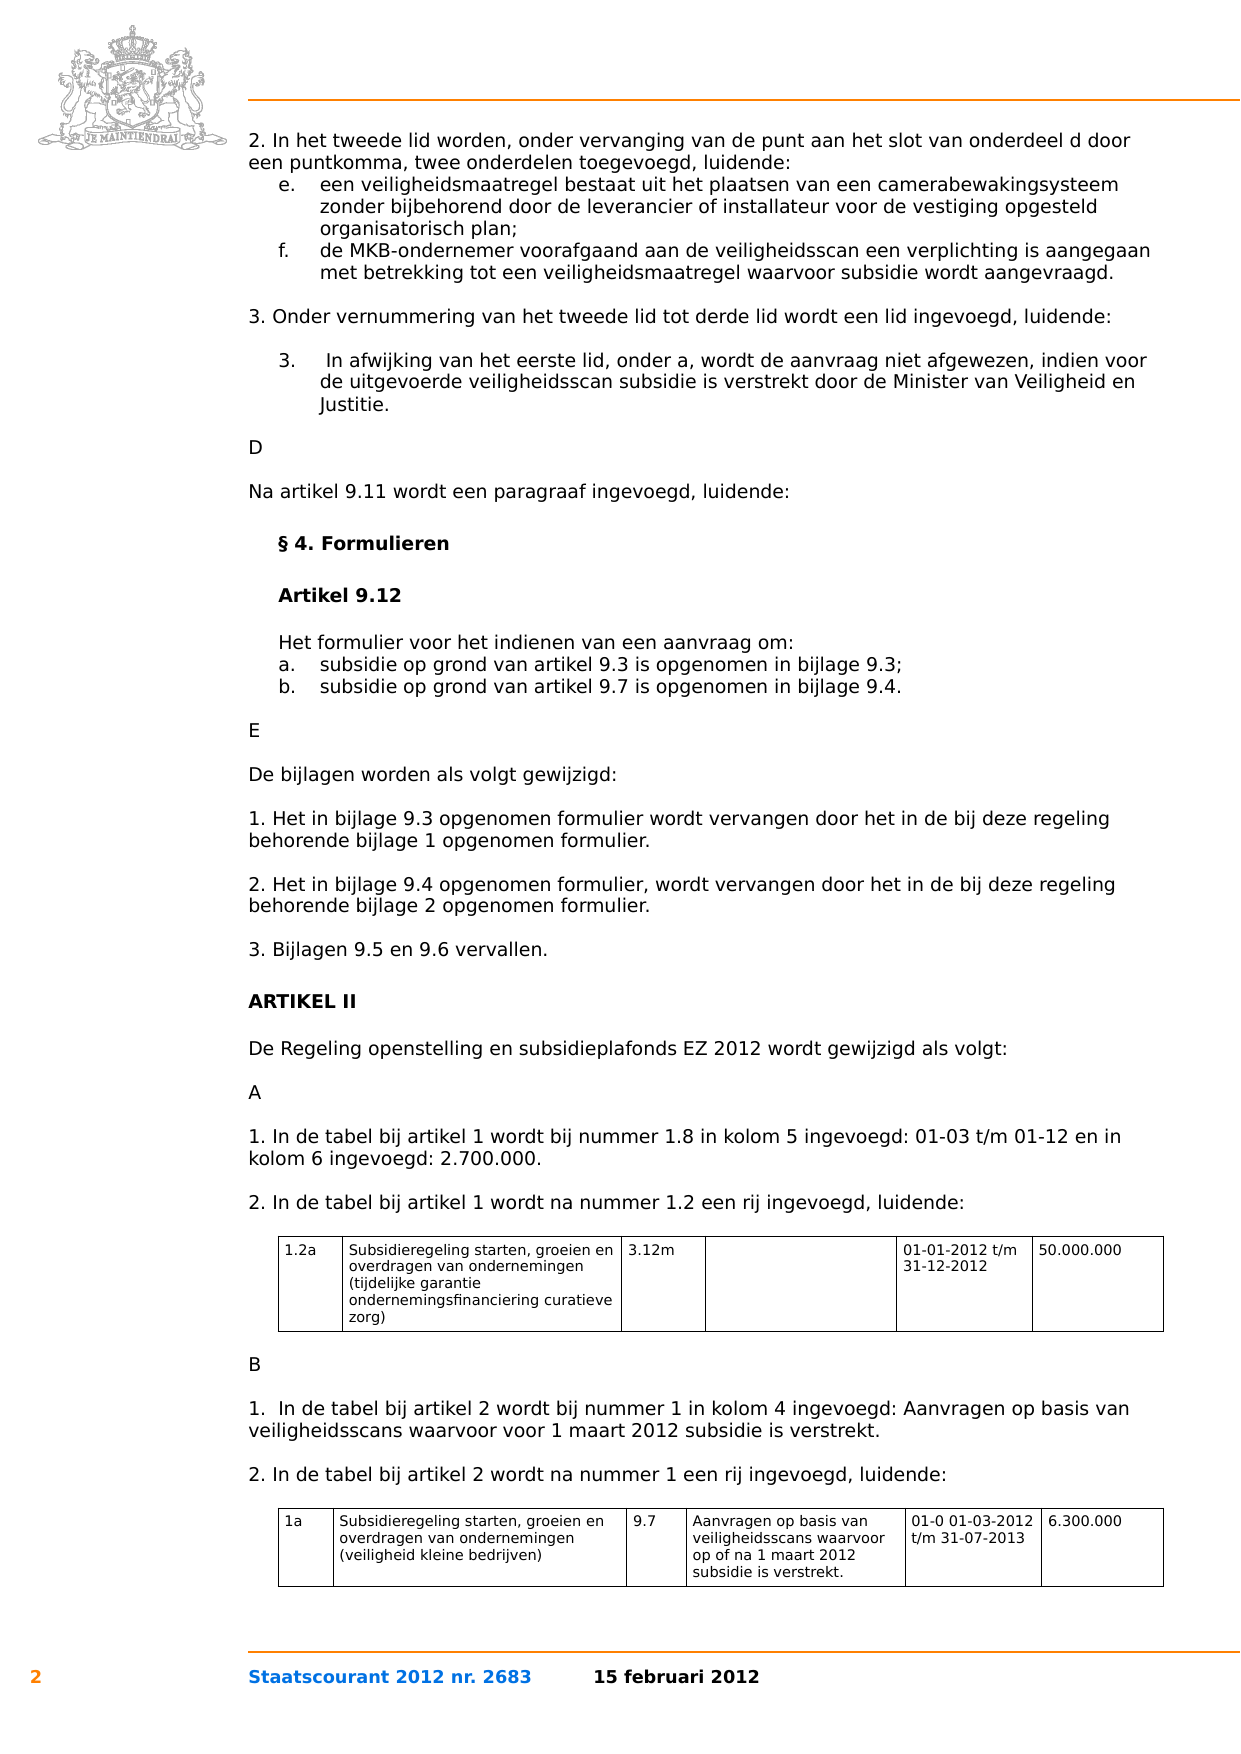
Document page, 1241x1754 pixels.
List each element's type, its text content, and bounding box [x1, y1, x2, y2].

table_header Subsidieregeling starten, groeien en overdragen van ondernemingen (tijdelijke garantie ondernemingsfinanciering curatieve zorg) [343, 1237, 621, 1331]
text Het formulier voor het indienen van een aanvraag om: [278, 632, 1163, 654]
text A [248, 1082, 1163, 1104]
table_header 01-0 01-03-2012 t/m 31-07-2013 [906, 1509, 1041, 1586]
text Na artikel 9.11 wordt een paragraaf ingevoegd, luidende: [248, 481, 1163, 503]
subtitle Artikel 9.12 [278, 585, 1163, 607]
table_header 1.2a [279, 1237, 342, 1331]
text 2. Het in bijlage 9.4 opgenomen formulier, wordt vervangen door het in de bij deze regeling behorende bijlage 2 opgenomen formulier. [248, 873, 1163, 917]
text B [248, 1354, 1163, 1376]
table_header 3.12m [622, 1237, 705, 1331]
text a. subsidie op grond van artikel 9.3 is opgenomen in bijlage 9.3; [278, 654, 1163, 676]
table_header 01-01-2012 t/m 31-12-2012 [897, 1237, 1032, 1331]
text 3. Onder vernummering van het tweede lid tot derde lid wordt een lid ingevoegd, luidende: [248, 306, 1163, 328]
text 1. In de tabel bij artikel 2 wordt bij nummer 1 in kolom 4 ingevoegd: Aanvragen op basis van veiligheidsscans waarvoor voor 1 maart 2012 subsidie is verstrekt. [248, 1398, 1163, 1442]
subtitle § 4. Formulieren [278, 533, 1163, 555]
text De Regeling openstelling en subsidieplafonds EZ 2012 wordt gewijzigd als volgt: [248, 1038, 1163, 1060]
table_header [706, 1237, 896, 1331]
table_header 1a [279, 1509, 333, 1586]
text 2. In de tabel bij artikel 2 wordt na nummer 1 een rij ingevoegd, luidende: [248, 1463, 1163, 1486]
text 3. Bijlagen 9.5 en 9.6 vervallen. [248, 939, 1163, 961]
text e. een veiligheidsmaatregel bestaat uit het plaatsen van een camerabewakingsysteem zonder bijbehorend door de leverancier of installateur voor de vestiging opgesteld organisatorisch plan; [278, 174, 1163, 240]
text 1. In de tabel bij artikel 1 wordt bij nummer 1.8 in kolom 5 ingevoegd: 01-03 t/m 01-12 en in kolom 6 ingevoegd: 2.700.000. [248, 1126, 1163, 1170]
text 2. In de tabel bij artikel 1 wordt na nummer 1.2 een rij ingevoegd, luidende: [248, 1192, 1163, 1214]
text b. subsidie op grond van artikel 9.7 is opgenomen in bijlage 9.4. [278, 676, 1163, 698]
text 3. In afwijking van het eerste lid, onder a, wordt de aanvraag niet afgewezen, indien voor de uitgevoerde veiligheidsscan subsidie is verstrekt door de Minister van Veiligheid en Justitie. [278, 349, 1163, 415]
subtitle ARTIKEL II [248, 991, 1163, 1013]
text D [248, 437, 1163, 459]
picture [38, 25, 227, 150]
text f. de MKB-ondernemer voorafgaand aan de veiligheidsscan een verplichting is aangegaan met betrekking tot een veiligheidsmaatregel waarvoor subsidie wordt aangevraagd. [278, 240, 1163, 284]
text 1. Het in bijlage 9.3 opgenomen formulier wordt vervangen door het in de bij deze regeling behorende bijlage 1 opgenomen formulier. [248, 808, 1163, 852]
table_header Subsidieregeling starten, groeien en overdragen van ondernemingen (veiligheid kleine bedrijven) [334, 1509, 626, 1586]
text 2. In het tweede lid worden, onder vervanging van de punt aan het slot van onderdeel d door een puntkomma, twee onderdelen toegevoegd, luidende: [248, 130, 1163, 174]
table_header 6.300.000 [1042, 1509, 1163, 1586]
text E [248, 720, 1163, 742]
table_header Aanvragen op basis van veiligheidsscans waarvoor op of na 1 maart 2012 subsidie is verstrekt. [687, 1509, 905, 1586]
table_header 50.000.000 [1033, 1237, 1163, 1331]
text De bijlagen worden als volgt gewijzigd: [248, 764, 1163, 786]
table_header 9.7 [627, 1509, 686, 1586]
